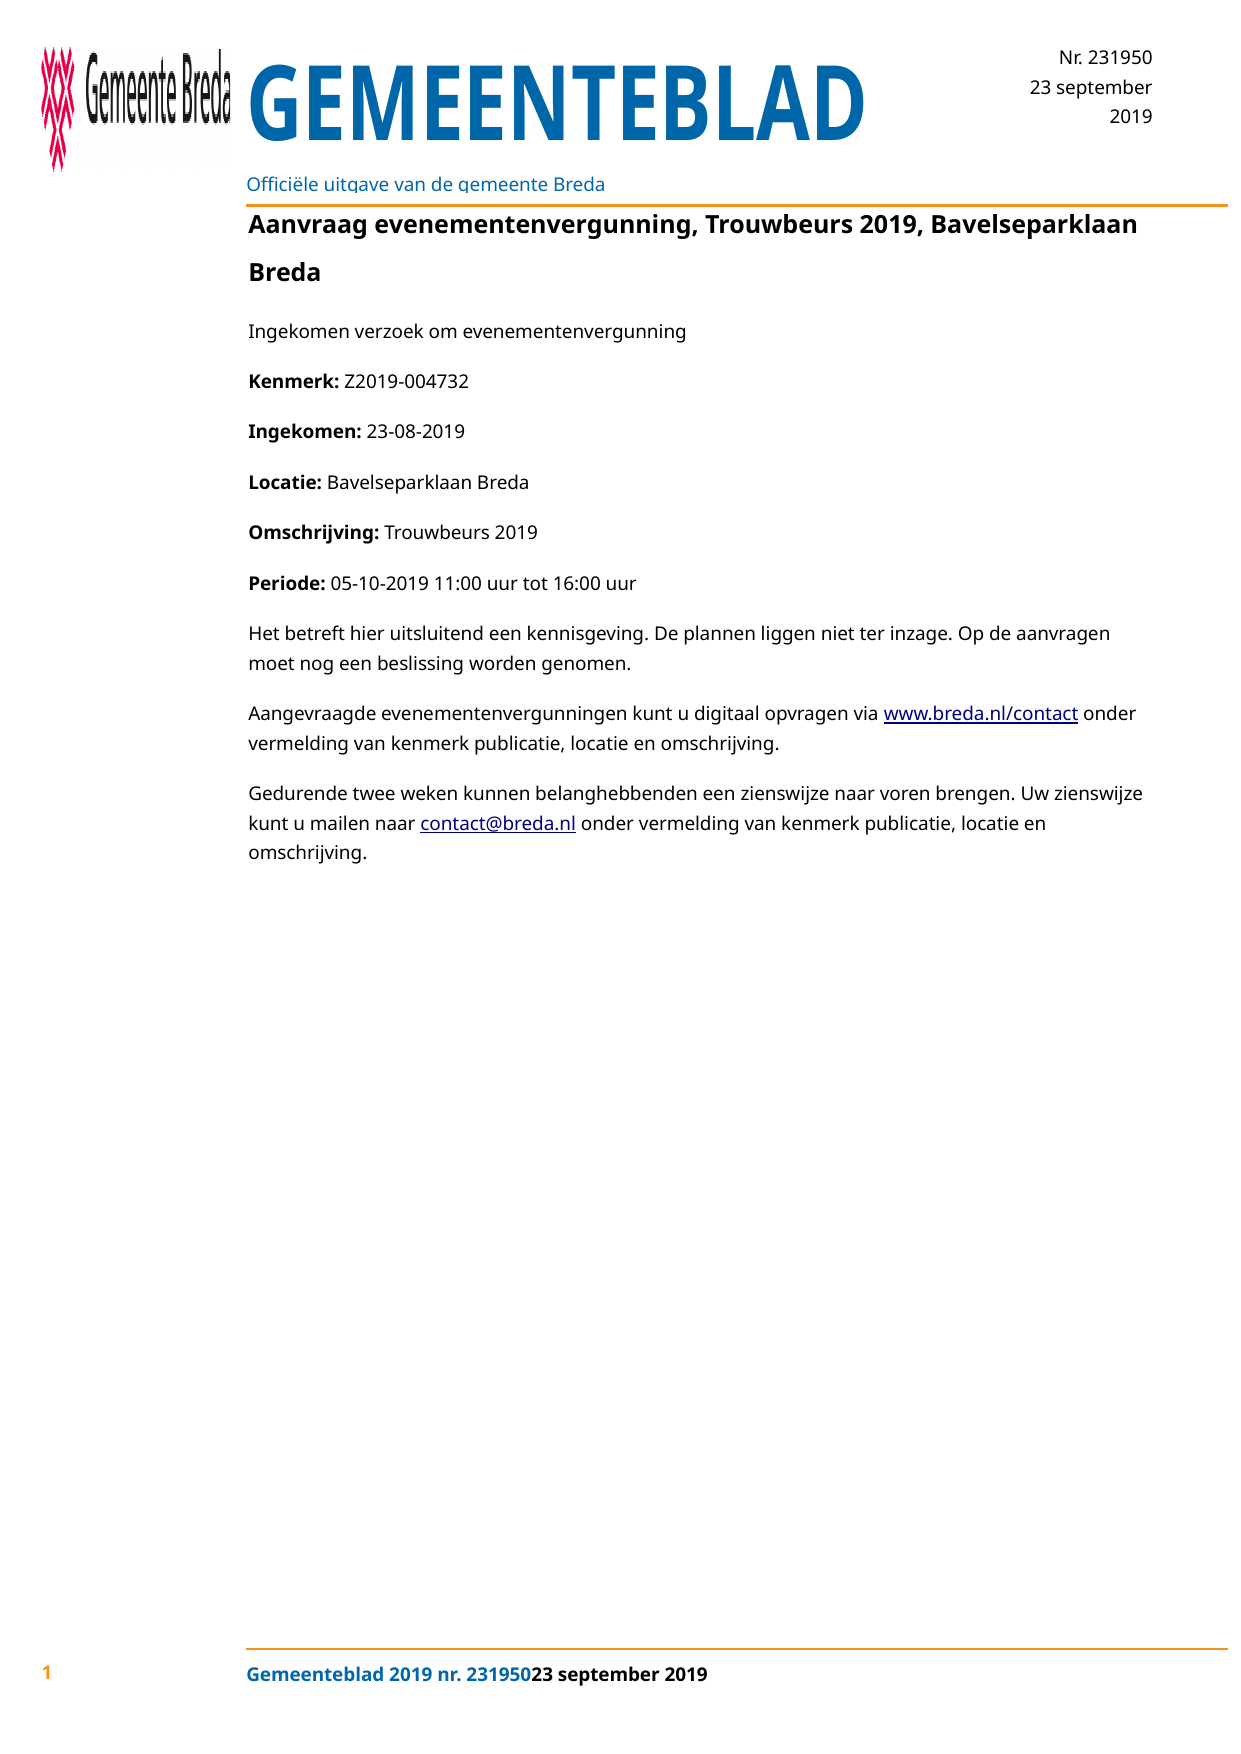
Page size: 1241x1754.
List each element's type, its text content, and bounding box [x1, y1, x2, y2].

text Het betreft hier uitsluitend een kennisgeving. De plannen liggen niet ter inzage. Op de aanvragen moet nog een beslissing worden genomen. [248, 620, 1152, 676]
text Locatie: Bavelseparklaan Breda [248, 469, 1152, 495]
text Kenmerk: Z2019-004732 [248, 368, 1152, 394]
text Gedurende twee weken kunnen belanghebbenden een zienswijze naar voren brengen. Uw zienswijze kunt u mailen naar contact@breda.nl onder vermelding van kenmerk publicatie, locatie en omschrijving. [248, 780, 1152, 865]
text Ingekomen: 23-08-2019 [248, 419, 1152, 444]
text Omschrijving: Trouwbeurs 2019 [248, 519, 1152, 545]
text Aanvraag evenementenvergunning, Trouwbeurs 2019, Bavelseparklaan Breda [248, 207, 1152, 288]
text Periode: 05-10-2019 11:00 uur tot 16:00 uur [248, 570, 1152, 596]
picture [41, 47, 231, 172]
text Ingekomen verzoek om evenementenvergunning [248, 318, 1152, 344]
text Aangevraagde evenementenvergunningen kunt u digitaal opvragen via www.breda.nl/contact onder vermelding van kenmerk publicatie, locatie en omschrijving. [248, 700, 1152, 756]
